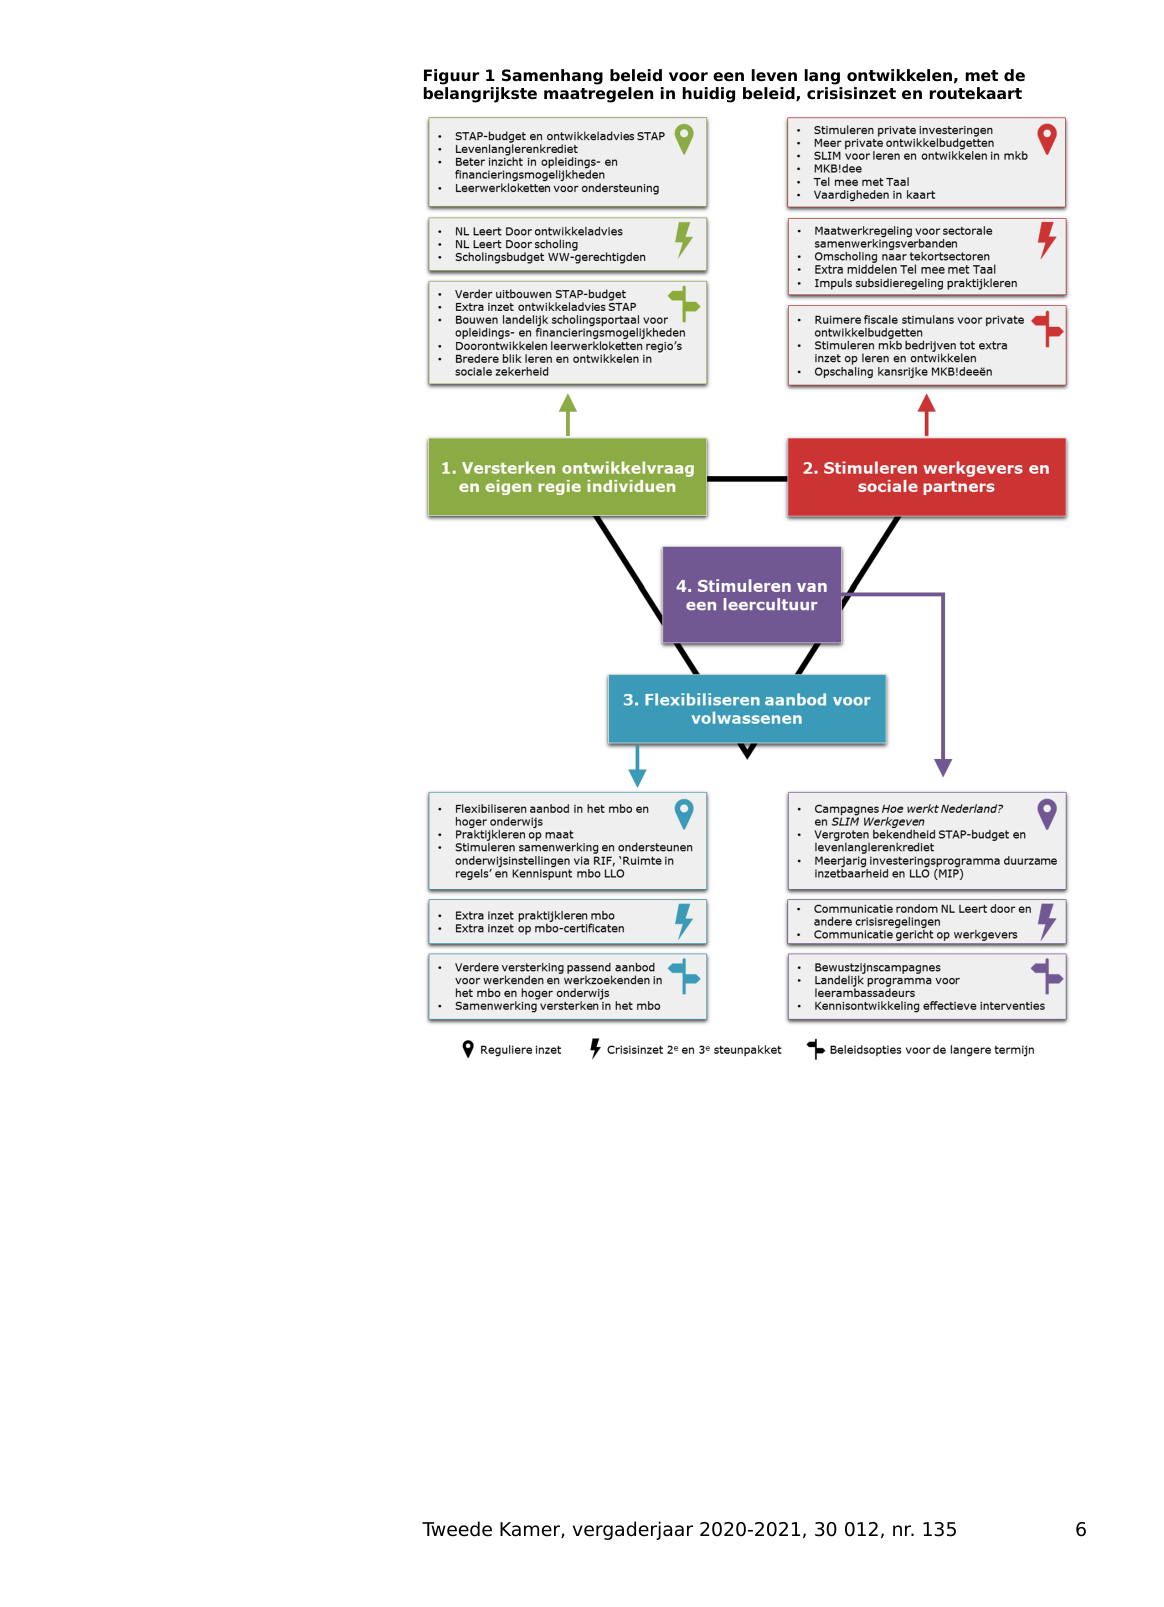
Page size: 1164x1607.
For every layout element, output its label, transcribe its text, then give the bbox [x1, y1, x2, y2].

text Figuur 1 Samenhang beleid voor een leven lang ontwikkelen, met de belangrijkste maatregelen in huidig beleid, crisisinzet en routekaart [422, 67, 1072, 103]
picture [422, 115, 1072, 1060]
